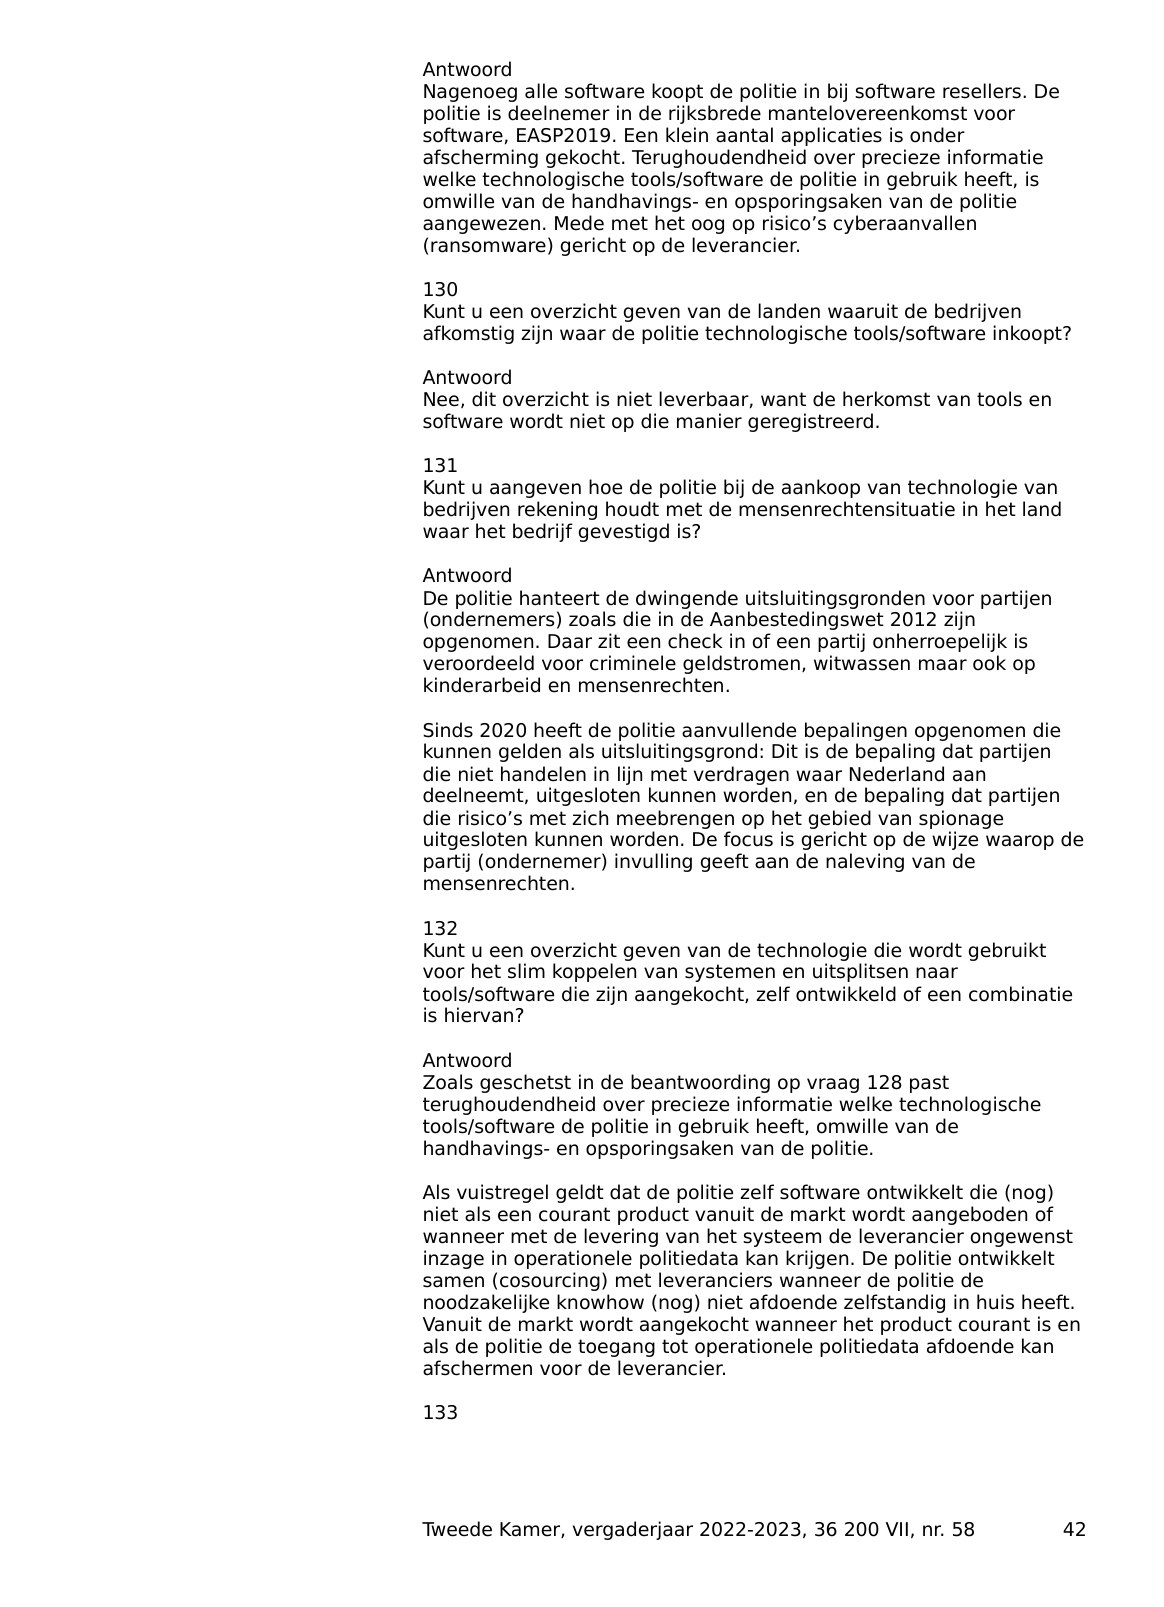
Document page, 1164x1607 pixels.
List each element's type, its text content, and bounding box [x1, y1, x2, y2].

text Kunt u aangeven hoe de politie bij de aankoop van technologie van bedrijven rekening houdt met de mensenrechtensituatie in het land waar het bedrijf gevestigd is? [422, 477, 1087, 543]
text Nagenoeg alle software koopt de politie in bij software resellers. De politie is deelnemer in de rijksbrede mantelovereenkomst voor software, EASP2019. Een klein aantal applicaties is onder afscherming gekocht. Terughoudendheid over precieze informatie welke technologische tools/software de politie in gebruik heeft, is omwille van de handhavings- en opsporingsaken van de politie aangewezen. Mede met het oog op risico’s cyberaanvallen (ransomware) gericht op de leverancier. [422, 81, 1087, 257]
text Antwoord [422, 565, 1087, 587]
text 130 [422, 279, 1087, 301]
text Kunt u een overzicht geven van de landen waaruit de bedrijven afkomstig zijn waar de politie technologische tools/software inkoopt? [422, 301, 1087, 345]
text 131 [422, 455, 1087, 477]
text Zoals geschetst in de beantwoording op vraag 128 past terughoudendheid over precieze informatie welke technologische tools/software de politie in gebruik heeft, omwille van de handhavings- en opsporingsaken van de politie. [422, 1072, 1087, 1159]
text 132 [422, 917, 1087, 939]
text Antwoord [422, 59, 1087, 81]
text Antwoord [422, 1049, 1087, 1072]
text Als vuistregel geldt dat de politie zelf software ontwikkelt die (nog) niet als een courant product vanuit de markt wordt aangeboden of wanneer met de levering van het systeem de leverancier ongewenst inzage in operationele politiedata kan krijgen. De politie ontwikkelt samen (cosourcing) met leveranciers wanneer de politie de noodzakelijke knowhow (nog) niet afdoende zelfstandig in huis heeft. Vanuit de markt wordt aangekocht wanneer het product courant is en als de politie de toegang tot operationele politiedata afdoende kan afschermen voor de leverancier. [422, 1182, 1087, 1379]
text 133 [422, 1402, 1087, 1424]
text Sinds 2020 heeft de politie aanvullende bepalingen opgenomen die kunnen gelden als uitsluitingsgrond: Dit is de bepaling dat partijen die niet handelen in lijn met verdragen waar Nederland aan deelneemt, uitgesloten kunnen worden, en de bepaling dat partijen die risico’s met zich meebrengen op het gebied van spionage uitgesloten kunnen worden. De focus is gericht op de wijze waarop de partij (ondernemer) invulling geeft aan de naleving van de mensenrechten. [422, 719, 1087, 895]
text Antwoord [422, 367, 1087, 389]
text Nee, dit overzicht is niet leverbaar, want de herkomst van tools en software wordt niet op die manier geregistreerd. [422, 389, 1087, 433]
text De politie hanteert de dwingende uitsluitingsgronden voor partijen (ondernemers) zoals die in de Aanbestedingswet 2012 zijn opgenomen. Daar zit een check in of een partij onherroepelijk is veroordeeld voor criminele geldstromen, witwassen maar ook op kinderarbeid en mensenrechten. [422, 587, 1087, 697]
text Kunt u een overzicht geven van de technologie die wordt gebruikt voor het slim koppelen van systemen en uitsplitsen naar tools/software die zijn aangekocht, zelf ontwikkeld of een combinatie is hiervan? [422, 939, 1087, 1027]
